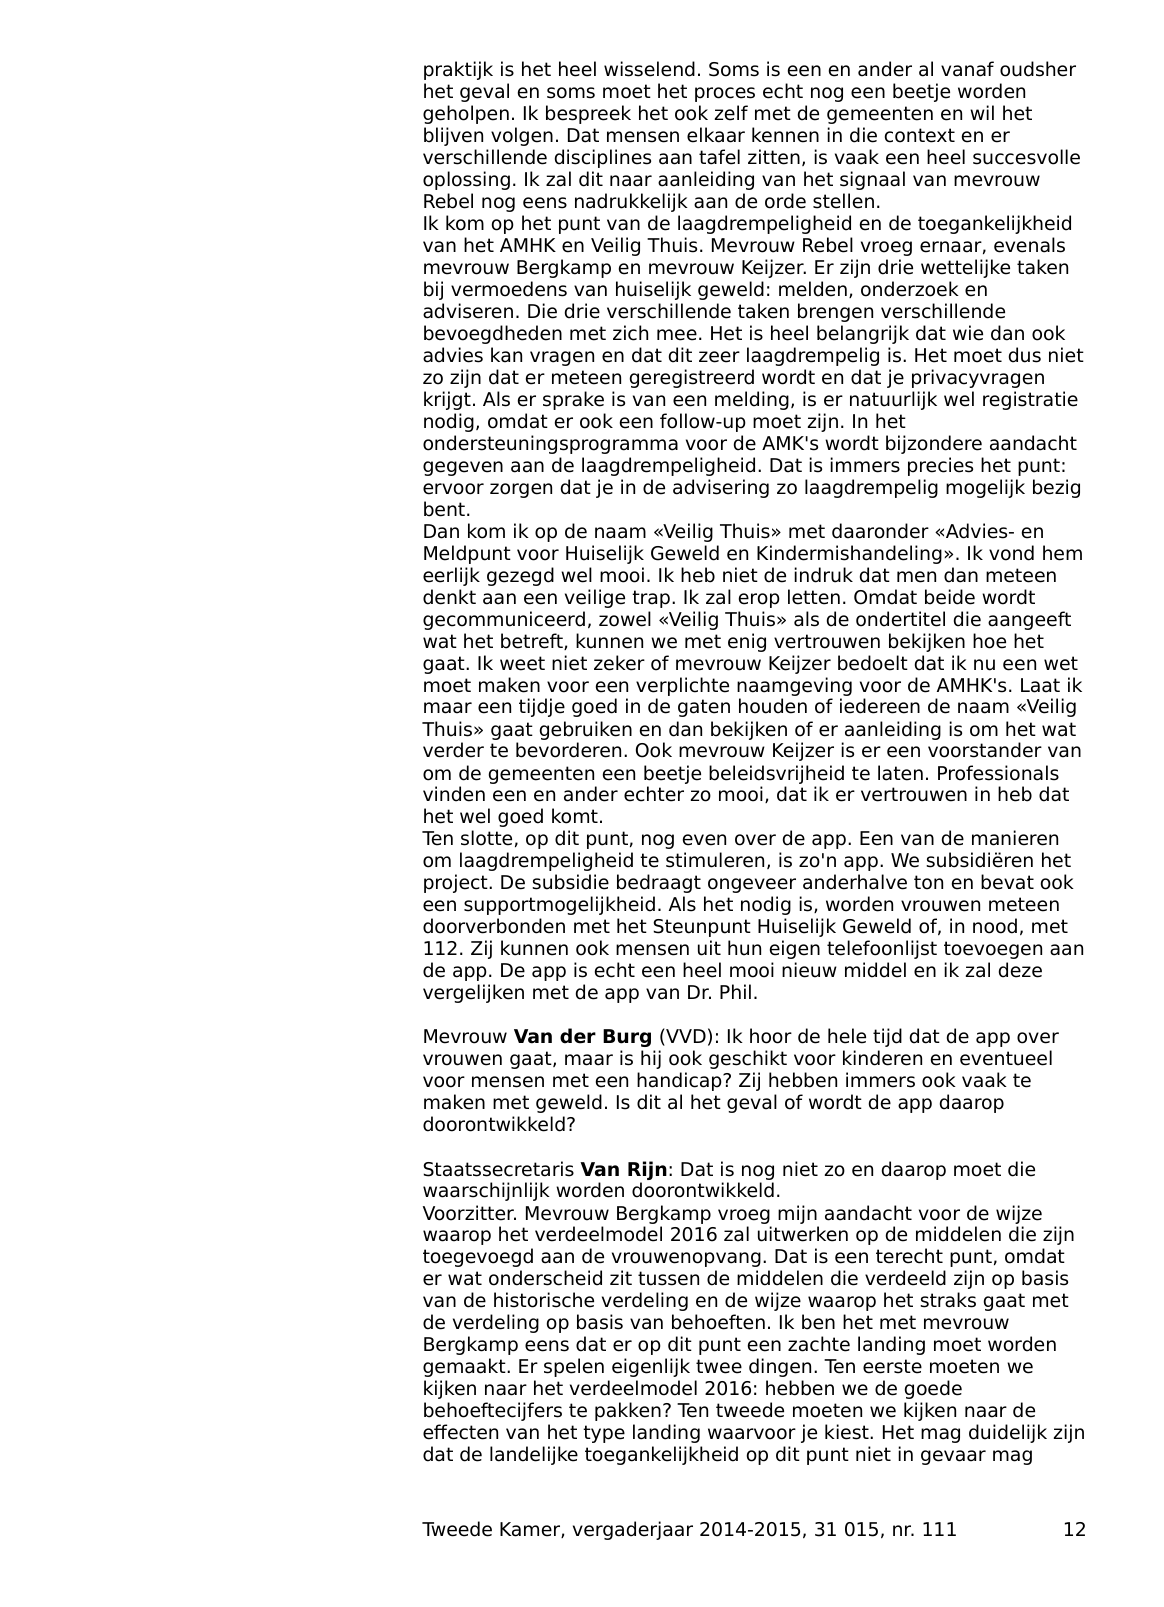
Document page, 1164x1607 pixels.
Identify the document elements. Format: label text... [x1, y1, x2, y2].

text Staatssecretaris Van Rijn: Dat is nog niet zo en daarop moet die waarschijnlijk worden doorontwikkeld. [422, 1158, 1087, 1202]
text Ten slotte, op dit punt, nog even over de app. Een van de manieren om laagdrempeligheid te stimuleren, is zo'n app. We subsidiëren het project. De subsidie bedraagt ongeveer anderhalve ton en bevat ook een supportmogelijkheid. Als het nodig is, worden vrouwen meteen doorverbonden met het Steunpunt Huiselijk Geweld of, in nood, met 112. Zij kunnen ook mensen uit hun eigen telefoonlijst toevoegen aan de app. De app is echt een heel mooi nieuw middel en ik zal deze vergelijken met de app van Dr. Phil. [422, 828, 1087, 1004]
text Dan kom ik op de naam «Veilig Thuis» met daaronder «Advies- en Meldpunt voor Huiselijk Geweld en Kindermishandeling». Ik vond hem eerlijk gezegd wel mooi. Ik heb niet de indruk dat men dan meteen denkt aan een veilige trap. Ik zal erop letten. Omdat beide wordt gecommuniceerd, zowel «Veilig Thuis» als de ondertitel die aangeeft wat het betreft, kunnen we met enig vertrouwen bekijken hoe het gaat. Ik weet niet zeker of mevrouw Keijzer bedoelt dat ik nu een wet moet maken voor een verplichte naamgeving voor de AMHK's. Laat ik maar een tijdje goed in de gaten houden of iedereen de naam «Veilig Thuis» gaat gebruiken en dan bekijken of er aanleiding is om het wat verder te bevorderen. Ook mevrouw Keijzer is er een voorstander van om de gemeenten een beetje beleidsvrijheid te laten. Professionals vinden een en ander echter zo mooi, dat ik er vertrouwen in heb dat het wel goed komt. [422, 521, 1087, 828]
text Mevrouw Van der Burg (VVD): Ik hoor de hele tijd dat de app over vrouwen gaat, maar is hij ook geschikt voor kinderen en eventueel voor mensen met een handicap? Zij hebben immers ook vaak te maken met geweld. Is dit al het geval of wordt de app daarop doorontwikkeld? [422, 1026, 1087, 1136]
text Ik kom op het punt van de laagdrempeligheid en de toegankelijkheid van het AMHK en Veilig Thuis. Mevrouw Rebel vroeg ernaar, evenals mevrouw Bergkamp en mevrouw Keijzer. Er zijn drie wettelijke taken bij vermoedens van huiselijk geweld: melden, onderzoek en adviseren. Die drie verschillende taken brengen verschillende bevoegdheden met zich mee. Het is heel belangrijk dat wie dan ook advies kan vragen en dat dit zeer laagdrempelig is. Het moet dus niet zo zijn dat er meteen geregistreerd wordt en dat je privacyvragen krijgt. Als er sprake is van een melding, is er natuurlijk wel registratie nodig, omdat er ook een follow-up moet zijn. In het ondersteuningsprogramma voor de AMK's wordt bijzondere aandacht gegeven aan de laagdrempeligheid. Dat is immers precies het punt: ervoor zorgen dat je in de advisering zo laagdrempelig mogelijk bezig bent. [422, 213, 1087, 521]
text praktijk is het heel wisselend. Soms is een en ander al vanaf oudsher het geval en soms moet het proces echt nog een beetje worden geholpen. Ik bespreek het ook zelf met de gemeenten en wil het blijven volgen. Dat mensen elkaar kennen in die context en er verschillende disciplines aan tafel zitten, is vaak een heel succesvolle oplossing. Ik zal dit naar aanleiding van het signaal van mevrouw Rebel nog eens nadrukkelijk aan de orde stellen. [422, 59, 1087, 213]
text Voorzitter. Mevrouw Bergkamp vroeg mijn aandacht voor de wijze waarop het verdeelmodel 2016 zal uitwerken op de middelen die zijn toegevoegd aan de vrouwenopvang. Dat is een terecht punt, omdat er wat onderscheid zit tussen de middelen die verdeeld zijn op basis van de historische verdeling en de wijze waarop het straks gaat met de verdeling op basis van behoeften. Ik ben het met mevrouw Bergkamp eens dat er op dit punt een zachte landing moet worden gemaakt. Er spelen eigenlijk twee dingen. Ten eerste moeten we kijken naar het verdeelmodel 2016: hebben we de goede behoeftecijfers te pakken? Ten tweede moeten we kijken naar de effecten van het type landing waarvoor je kiest. Het mag duidelijk zijn dat de landelijke toegankelijkheid op dit punt niet in gevaar mag [422, 1202, 1087, 1466]
